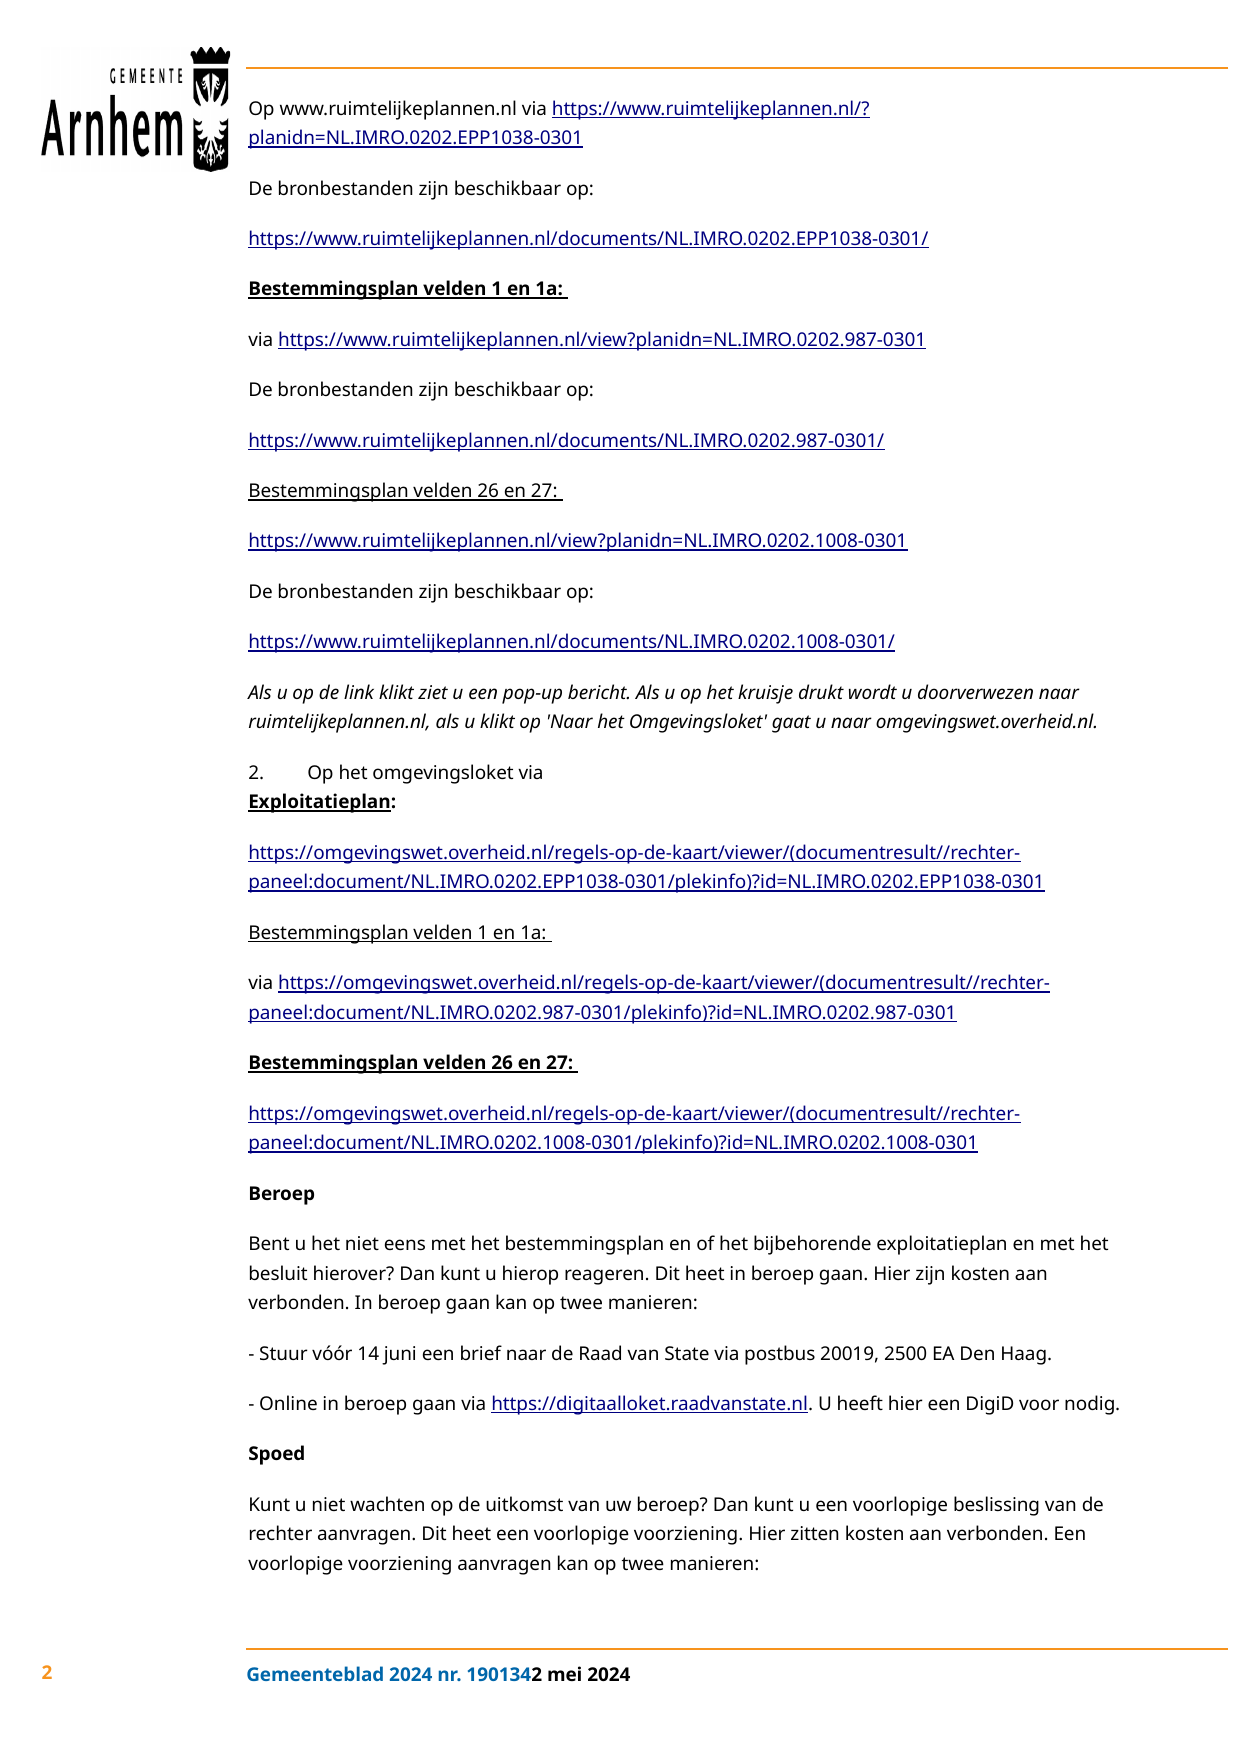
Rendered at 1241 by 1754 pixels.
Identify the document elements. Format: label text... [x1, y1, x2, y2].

text - Online in beroep gaan via https://digitaalloket.raadvanstate.nl. U heeft hier een DigiD voor nodig. [248, 1390, 1152, 1416]
text https://omgevingswet.overheid.nl/regels-op-de-kaart/viewer/(documentresult//rechter-paneel:document/NL.IMRO.0202.1008-0301/plekinfo)?id=NL.IMRO.0202.1008-0301 [248, 1100, 1152, 1155]
text via https://omgevingswet.overheid.nl/regels-op-de-kaart/viewer/(documentresult//rechter-paneel:document/NL.IMRO.0202.987-0301/plekinfo)?id=NL.IMRO.0202.987-0301 [248, 969, 1152, 1025]
text De bronbestanden zijn beschikbaar op: [248, 175, 1152, 201]
text Kunt u niet wachten op de uitkomst van uw beroep? Dan kunt u een voorlopige beslissing van de rechter aanvragen. Dit heet een voorlopige voorziening. Hier zitten kosten aan verbonden. Een voorlopige voorziening aanvragen kan op twee manieren: [248, 1491, 1152, 1576]
text - Stuur vóór 14 juni een brief naar de Raad van State via postbus 20019, 2500 EA Den Haag. [248, 1340, 1152, 1366]
text Op www.ruimtelijkeplannen.nl via https://www.ruimtelijkeplannen.nl/?planidn=NL.IMRO.0202.EPP1038-0301 [248, 95, 1152, 150]
text Bestemmingsplan velden 26 en 27: [248, 477, 1152, 503]
picture [41, 47, 231, 172]
text Als u op de link klikt ziet u een pop-up bericht. Als u op het kruisje drukt wordt u doorverwezen naar ruimtelijkeplannen.nl, als u klikt op 'Naar het Omgevingsloket' gaat u naar omgevingswet.overheid.nl. [248, 679, 1152, 734]
text Exploitatieplan: [248, 788, 1152, 814]
text Bestemmingsplan velden 1 en 1a: [248, 276, 1152, 301]
text https://www.ruimtelijkeplannen.nl/documents/NL.IMRO.0202.EPP1038-0301/ [248, 225, 1152, 251]
text Bent u het niet eens met het bestemmingsplan en of het bijbehorende exploitatieplan en met het besluit hierover? Dan kunt u hierop reageren. Dit heet in beroep gaan. Hier zijn kosten aan verbonden. In beroep gaan kan op twee manieren: [248, 1230, 1152, 1315]
list Op het omgevingsloket via [248, 759, 1152, 785]
text https://www.ruimtelijkeplannen.nl/documents/NL.IMRO.0202.987-0301/ [248, 427, 1152, 453]
text Bestemmingsplan velden 26 en 27: [248, 1049, 1152, 1075]
text Bestemmingsplan velden 1 en 1a: [248, 919, 1152, 945]
text via https://www.ruimtelijkeplannen.nl/view?planidn=NL.IMRO.0202.987-0301 [248, 326, 1152, 352]
text Beroep [248, 1180, 1152, 1206]
text https://www.ruimtelijkeplannen.nl/view?planidn=NL.IMRO.0202.1008-0301 [248, 528, 1152, 553]
text De bronbestanden zijn beschikbaar op: [248, 376, 1152, 402]
text De bronbestanden zijn beschikbaar op: [248, 578, 1152, 604]
text Spoed [248, 1441, 1152, 1466]
text https://omgevingswet.overheid.nl/regels-op-de-kaart/viewer/(documentresult//rechter-paneel:document/NL.IMRO.0202.EPP1038-0301/plekinfo)?id=NL.IMRO.0202.EPP1038-0301 [248, 839, 1152, 894]
text https://www.ruimtelijkeplannen.nl/documents/NL.IMRO.0202.1008-0301/ [248, 628, 1152, 654]
